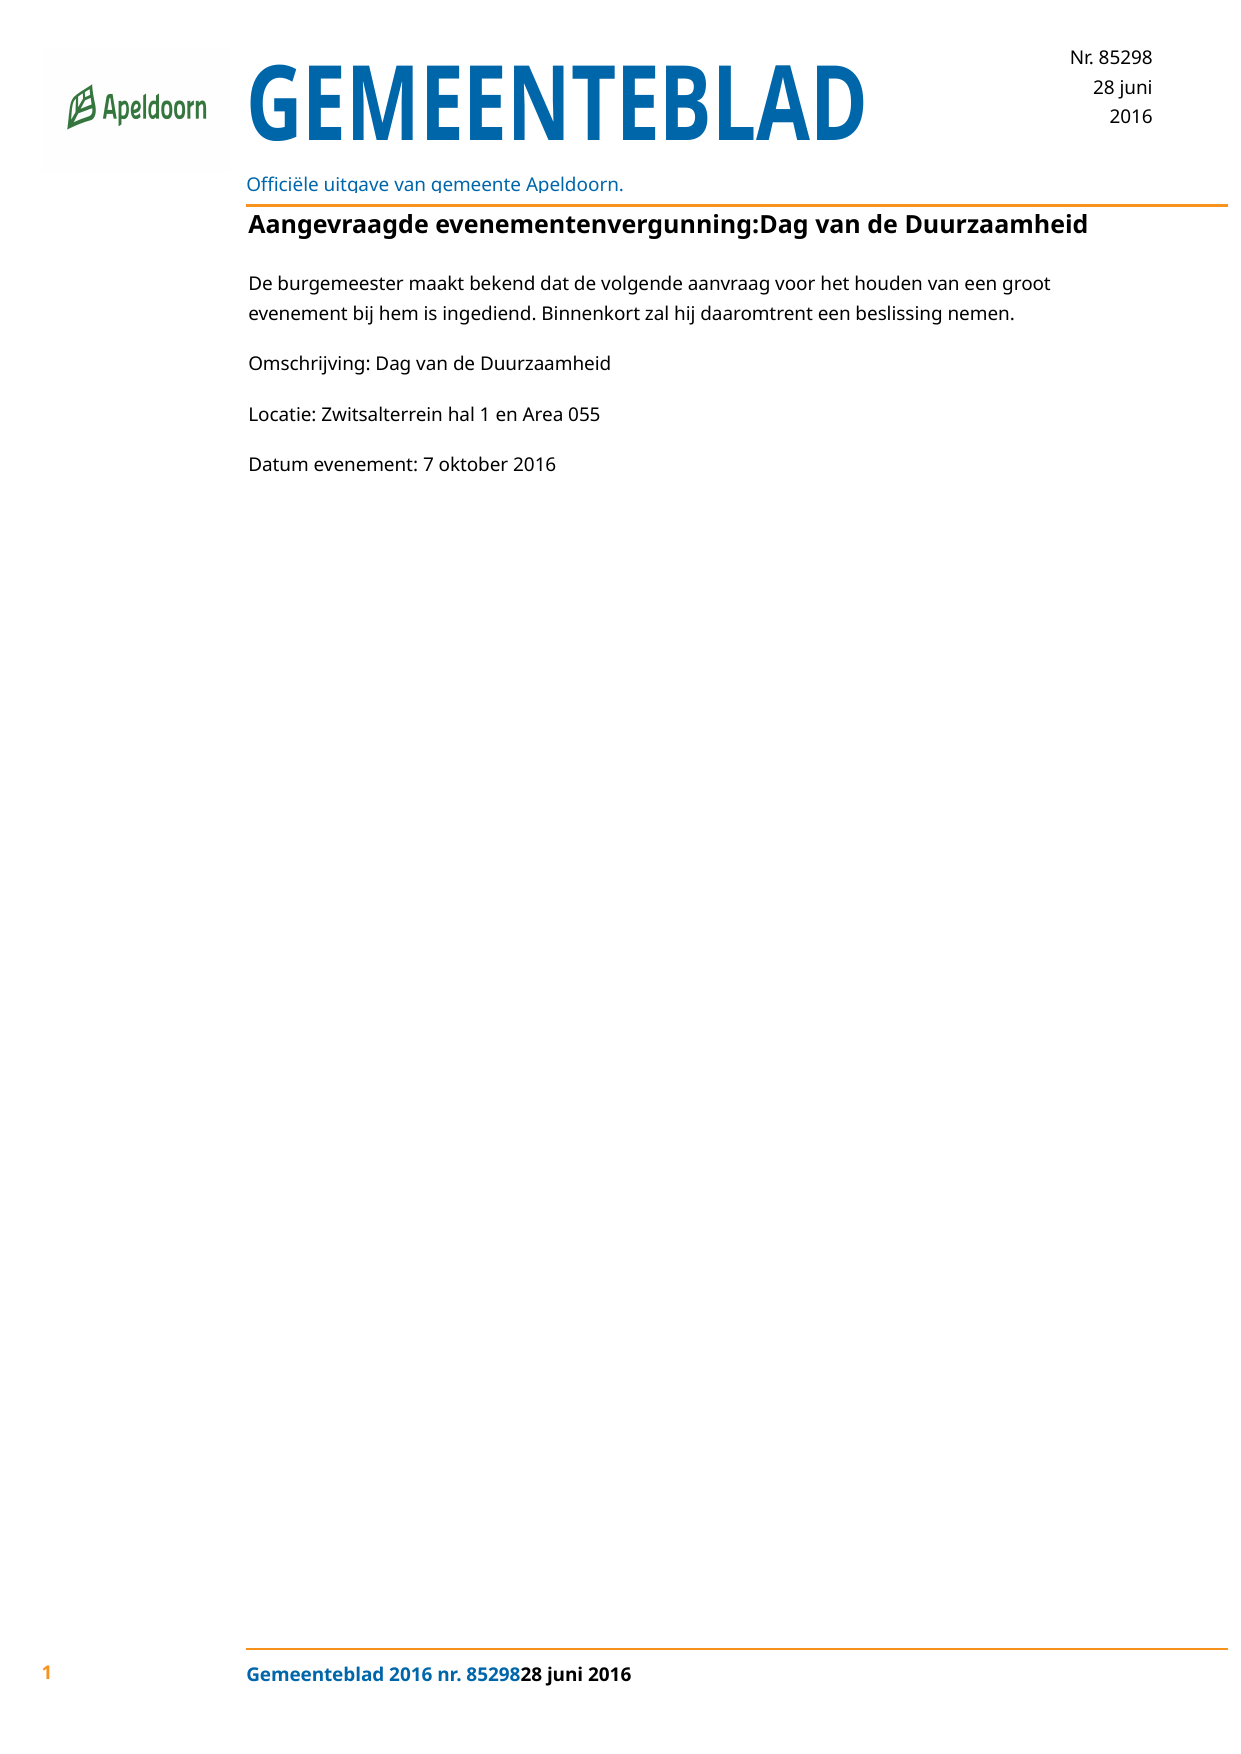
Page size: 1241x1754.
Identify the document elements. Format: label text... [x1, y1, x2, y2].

text De burgemeester maakt bekend dat de volgende aanvraag voor het houden van een groot evenement bij hem is ingediend. Binnenkort zal hij daaromtrent een beslissing nemen. [248, 270, 1152, 326]
picture [41, 47, 231, 172]
text Aangevraagde evenementenvergunning:Dag van de Duurzaamheid [248, 207, 1152, 241]
text Omschrijving: Dag van de Duurzaamheid [248, 350, 1152, 376]
text Datum evenement: 7 oktober 2016 [248, 451, 1152, 477]
text Locatie: Zwitsalterrein hal 1 en Area 055 [248, 401, 1152, 426]
